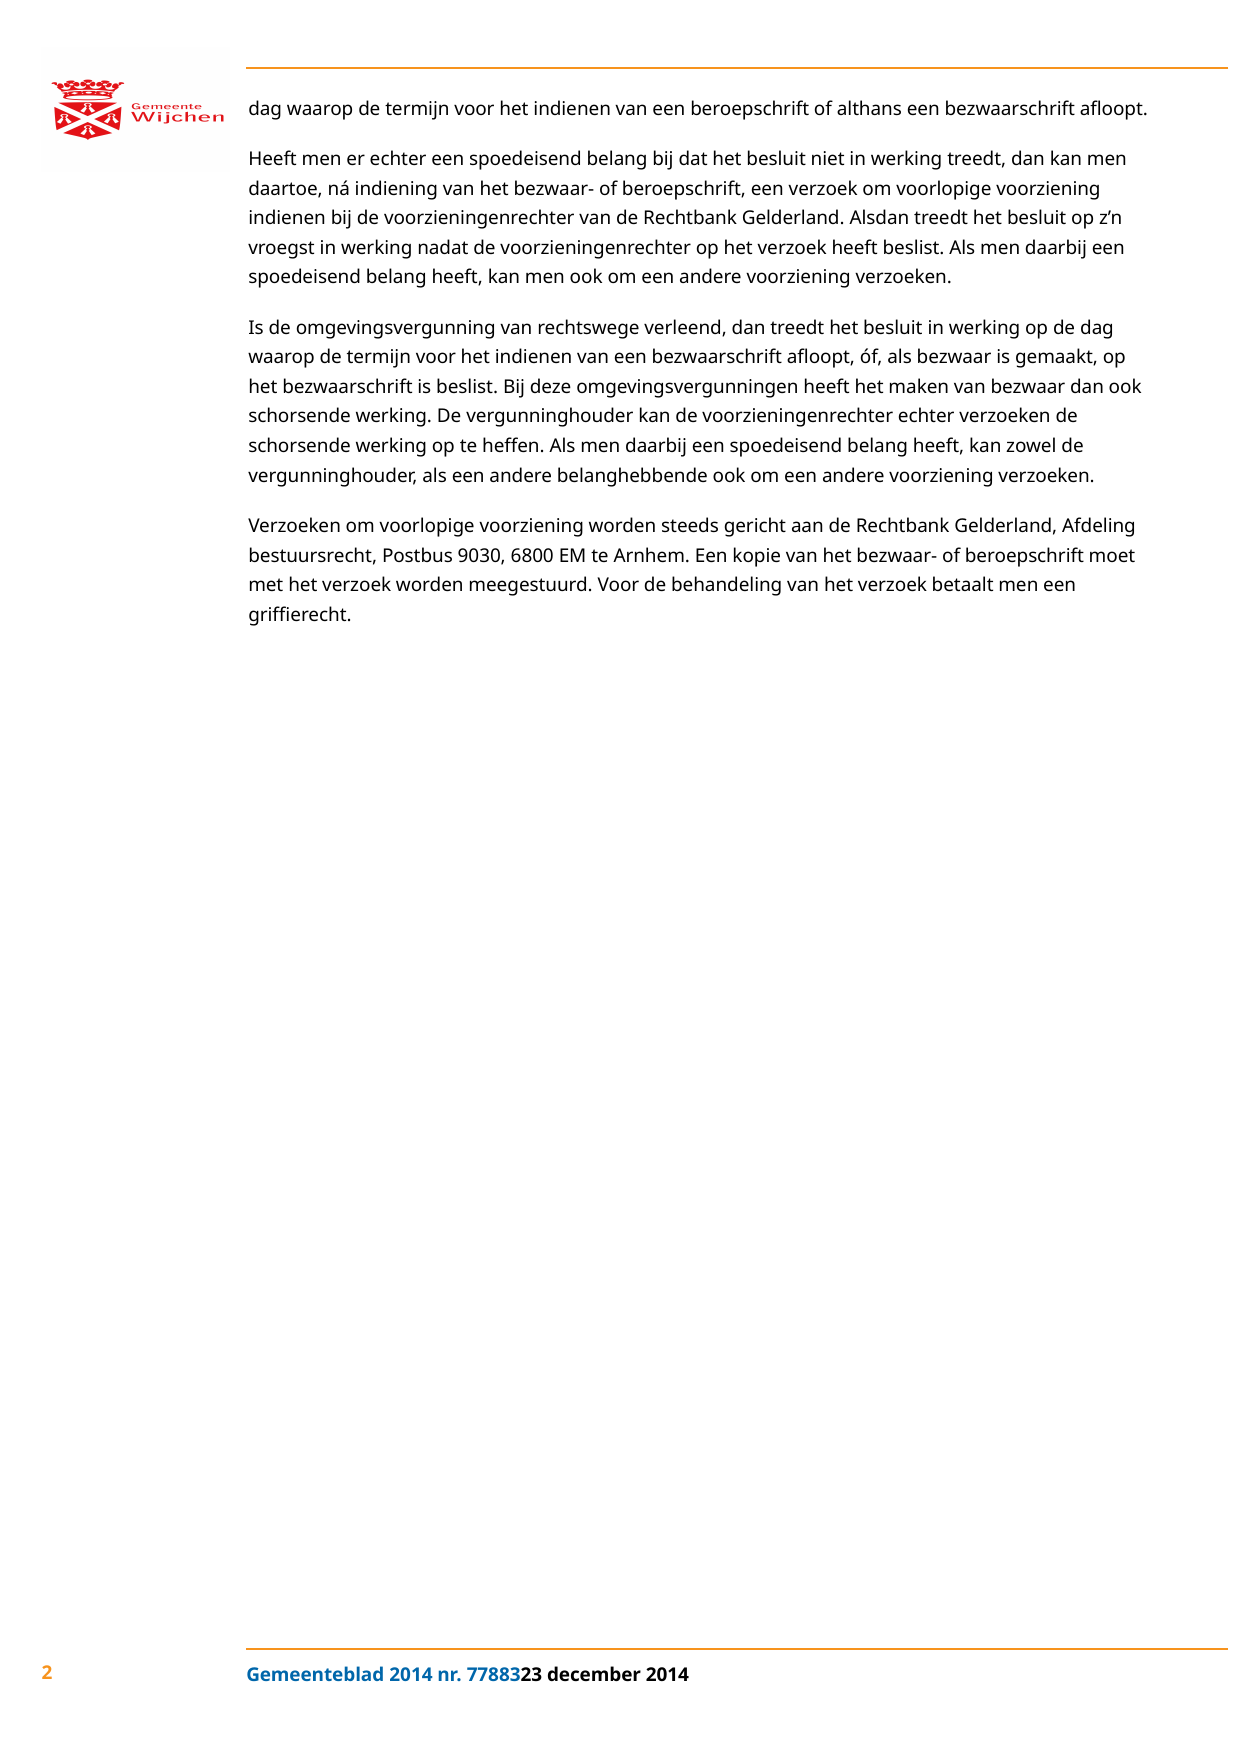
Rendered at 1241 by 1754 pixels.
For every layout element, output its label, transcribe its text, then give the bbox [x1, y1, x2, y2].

picture [41, 47, 231, 172]
text dag waarop de termijn voor het indienen van een beroepschrift of althans een bezwaarschrift afloopt. [248, 95, 1152, 121]
text Heeft men er echter een spoedeisend belang bij dat het besluit niet in werking treedt, dan kan men daartoe, ná indiening van het bezwaar- of beroepschrift, een verzoek om voorlopige voorziening indienen bij de voorzieningenrechter van de Rechtbank Gelderland. Alsdan treedt het besluit op z’n vroegst in werking nadat de voorzieningenrechter op het verzoek heeft beslist. Als men daarbij een spoedeisend belang heeft, kan men ook om een andere voorziening verzoeken. [248, 145, 1152, 289]
text Verzoeken om voorlopige voorziening worden steeds gericht aan de Rechtbank Gelderland, Afdeling bestuursrecht, Postbus 9030, 6800 EM te Arnhem. Een kopie van het bezwaar- of beroepschrift moet met het verzoek worden meegestuurd. Voor de behandeling van het verzoek betaalt men een griffierecht. [248, 512, 1152, 627]
text Is de omgevingsvergunning van rechtswege verleend, dan treedt het besluit in werking op de dag waarop de termijn voor het indienen van een bezwaarschrift afloopt, óf, als bezwaar is gemaakt, op het bezwaarschrift is beslist. Bij deze omgevingsvergunningen heeft het maken van bezwaar dan ook schorsende werking. De vergunninghouder kan de voorzieningenrechter echter verzoeken de schorsende werking op te heffen. Als men daarbij een spoedeisend belang heeft, kan zowel de vergunninghouder, als een andere belanghebbende ook om een andere voorziening verzoeken. [248, 314, 1152, 488]
